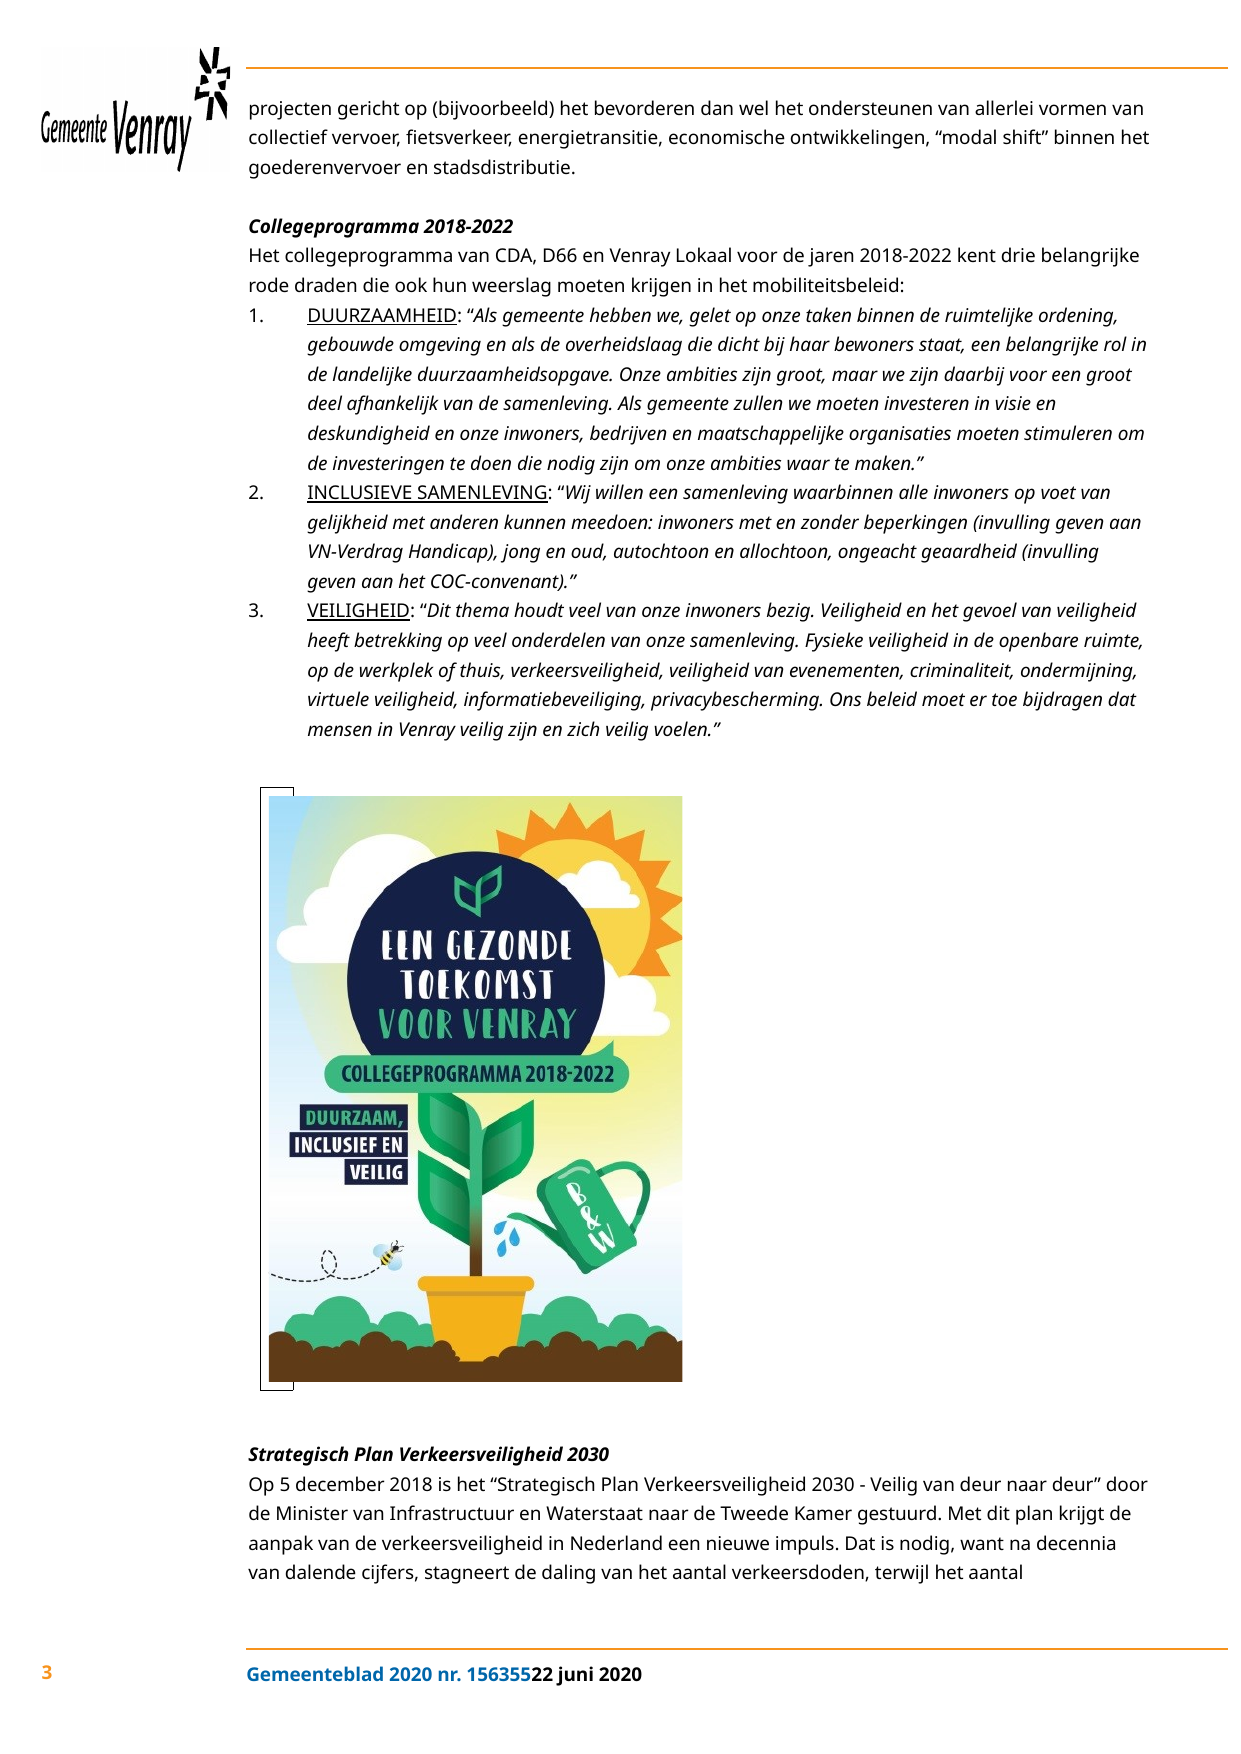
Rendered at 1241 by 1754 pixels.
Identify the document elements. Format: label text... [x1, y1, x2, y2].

text Collegeprogramma 2018-2022 [248, 213, 1152, 239]
text projecten gericht op (bijvoorbeeld) het bevorderen dan wel het ondersteunen van allerlei vormen van collectief vervoer, fietsverkeer, energietransitie, economische ontwikkelingen, “modal shift” binnen het goederenvervoer en stadsdistributie. [248, 95, 1152, 180]
text Het collegeprogramma van CDA, D66 en Venray Lokaal voor de jaren 2018-2022 kent drie belangrijke rode draden die ook hun weerslag moeten krijgen in het mobiliteitsbeleid: [248, 243, 1152, 298]
list VEILIGHEID: “Dit thema houdt veel van onze inwoners bezig. Veiligheid en het gevoel van veiligheid heeft betrekking op veel onderdelen van onze samenleving. Fysieke veiligheid in de openbare ruimte, op de werkplek of thuis, verkeersveiligheid, veiligheid van evenementen, criminaliteit, ondermijning, virtuele veiligheid, informatiebeveiliging, privacybescherming. Ons beleid moet er toe bijdragen dat mensen in Venray veilig zijn en zich veilig voelen.” [248, 598, 1152, 742]
list INCLUSIEVE SAMENLEVING: “Wij willen een samenleving waarbinnen alle inwoners op voet van gelijkheid met anderen kunnen meedoen: inwoners met en zonder beperkingen (invulling geven aan VN-Verdrag Handicap), jong en oud, autochtoon en allochtoon, ongeacht geaardheid (invulling geven aan het COC-convenant).” [248, 479, 1152, 594]
list DUURZAAMHEID: “Als gemeente hebben we, gelet op onze taken binnen de ruimtelijke ordening, gebouwde omgeving en als de overheidslaag die dicht bij haar bewoners staat, een belangrijke rol in de landelijke duurzaamheidsopgave. Onze ambities zijn groot, maar we zijn daarbij voor een groot deel afhankelijk van de samenleving. Als gemeente zullen we moeten investeren in visie en deskundigheid en onze inwoners, bedrijven en maatschappelijke organisaties moeten stimuleren om de investeringen te doen die nodig zijn om onze ambities waar te maken.” [248, 302, 1152, 476]
picture [41, 47, 231, 172]
picture [268, 796, 683, 1382]
text Op 5 december 2018 is het “Strategisch Plan Verkeersveiligheid 2030 - Veilig van deur naar deur” door de Minister van Infrastructuur en Waterstaat naar de Tweede Kamer gestuurd. Met dit plan krijgt de aanpak van de verkeersveiligheid in Nederland een nieuwe impuls. Dat is nodig, want na decennia van dalende cijfers, stagneert de daling van het aantal verkeersdoden, terwijl het aantal [248, 1471, 1152, 1585]
text Strategisch Plan Verkeersveiligheid 2030 [248, 1441, 1152, 1467]
